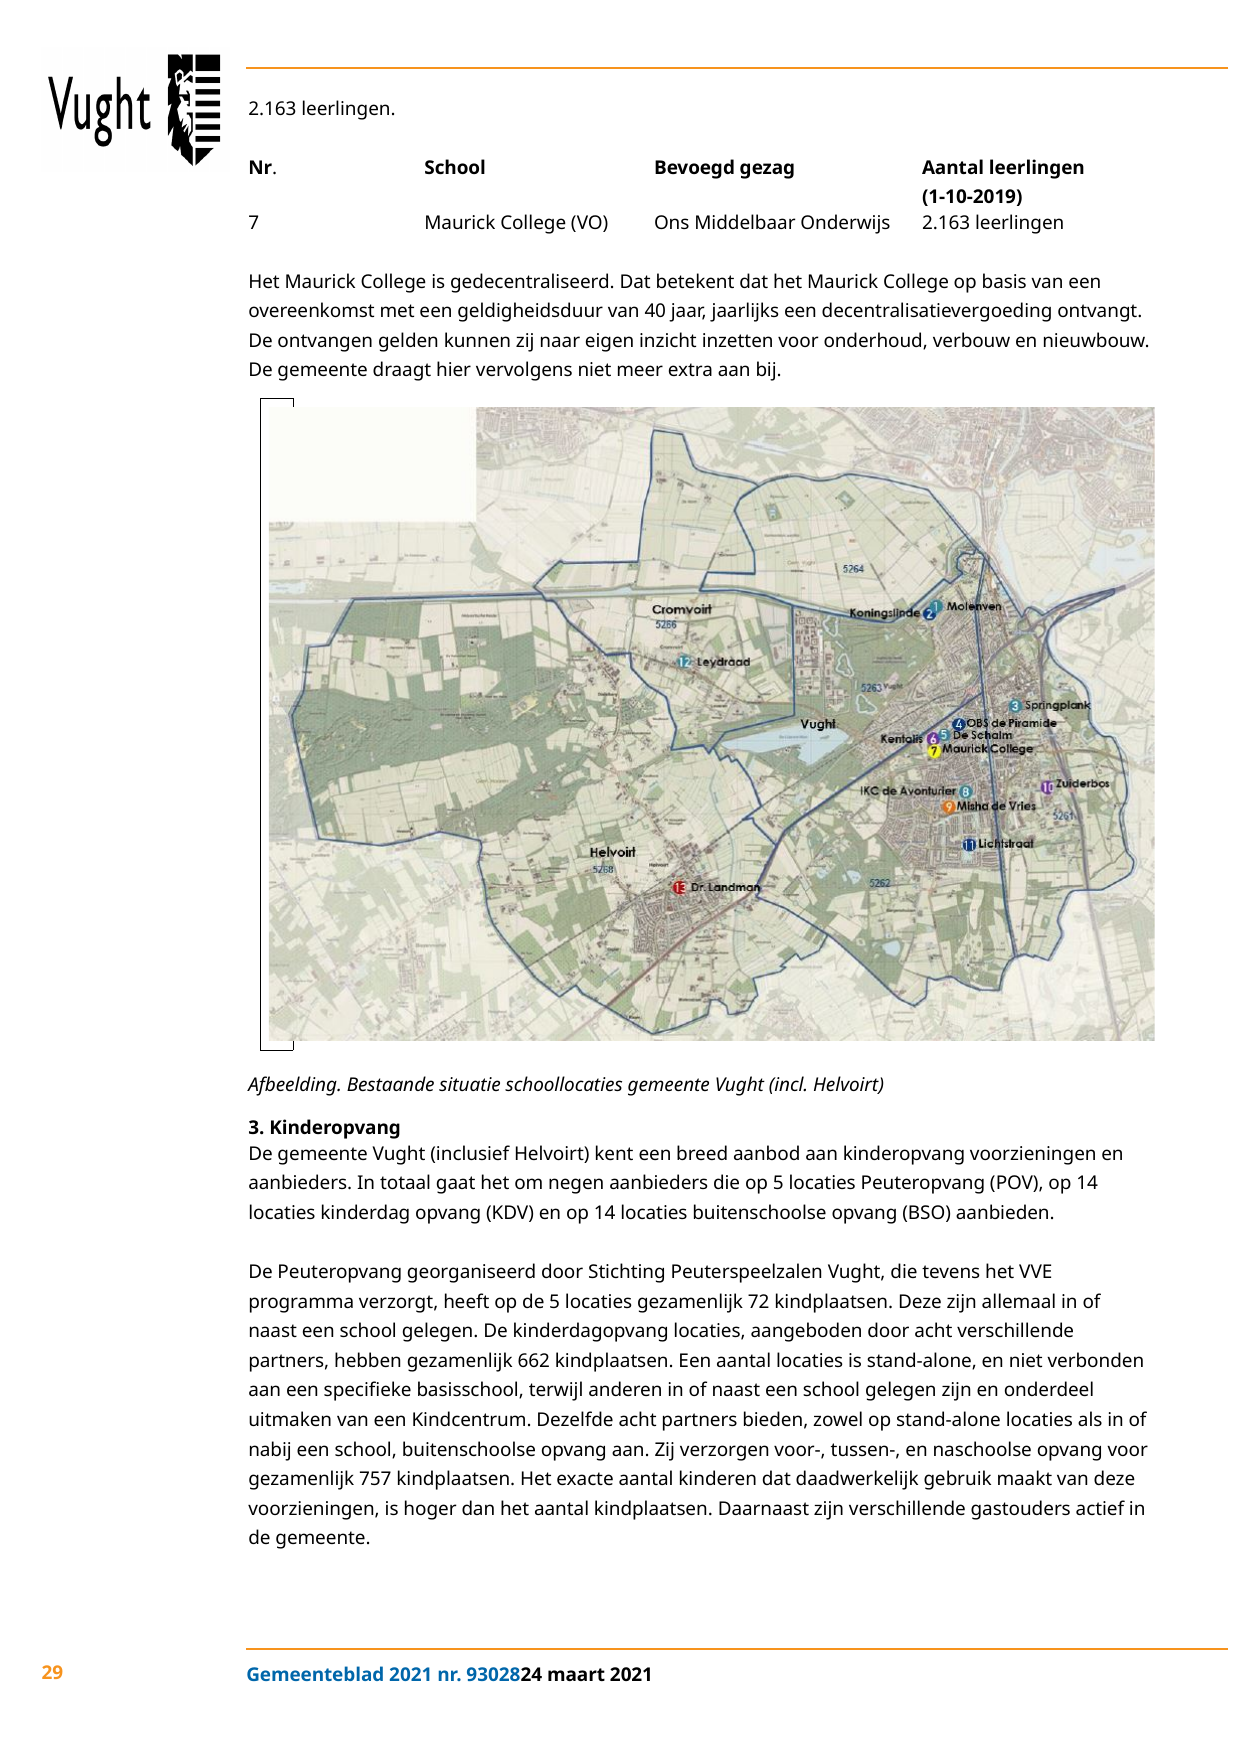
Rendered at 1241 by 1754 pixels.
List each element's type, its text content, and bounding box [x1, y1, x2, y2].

table_cell Maurick College (VO) [424, 209, 654, 235]
table_header Aantal leerlingen (1-10-2019) [922, 154, 1152, 209]
picture [41, 47, 231, 172]
table_cell 7 [248, 209, 424, 235]
table_header Nr. [248, 154, 424, 209]
text 2.163 leerlingen. [248, 95, 1152, 121]
table_cell Ons Middelbaar Onderwijs [654, 209, 922, 235]
text 3. Kinderopvang [248, 1114, 1152, 1140]
text Afbeelding. Bestaande situatie schoollocaties gemeente Vught (incl. Helvoirt) [248, 1071, 1152, 1097]
text De Peuteropvang georganiseerd door Stichting Peuterspeelzalen Vught, die tevens het VVE programma verzorgt, heeft op de 5 locaties gezamenlijk 72 kindplaatsen. Deze zijn allemaal in of naast een school gelegen. De kinderdagopvang locaties, aangeboden door acht verschillende partners, hebben gezamenlijk 662 kindplaatsen. Een aantal locaties is stand-alone, en niet verbonden aan een specifieke basisschool, terwijl anderen in of naast een school gelegen zijn en onderdeel uitmaken van een Kindcentrum. Dezelfde acht partners bieden, zowel op stand-alone locaties als in of nabij een school, buitenschoolse opvang aan. Zij verzorgen voor-, tussen-, en naschoolse opvang voor gezamenlijk 757 kindplaatsen. Het exacte aantal kinderen dat daadwerkelijk gebruik maakt van deze voorzieningen, is hoger dan het aantal kindplaatsen. Daarnaast zijn verschillende gastouders actief in de gemeente. [248, 1258, 1152, 1550]
picture [268, 407, 1155, 1041]
table_header Bevoegd gezag [654, 154, 922, 209]
text Het Maurick College is gedecentraliseerd. Dat betekent dat het Maurick College op basis van een overeenkomst met een geldigheidsduur van 40 jaar, jaarlijks een decentralisatievergoeding ontvangt. De ontvangen gelden kunnen zij naar eigen inzicht inzetten voor onderhoud, verbouw en nieuwbouw. De gemeente draagt hier vervolgens niet meer extra aan bij. [248, 268, 1152, 382]
text De gemeente Vught (inclusief Helvoirt) kent een breed aanbod aan kinderopvang voorzieningen en aanbieders. In totaal gaat het om negen aanbieders die op 5 locaties Peuteropvang (POV), op 14 locaties kinderdag opvang (KDV) en op 14 locaties buitenschoolse opvang (BSO) aanbieden. [248, 1140, 1152, 1225]
table_cell 2.163 leerlingen [922, 209, 1152, 235]
table_header School [424, 154, 654, 209]
